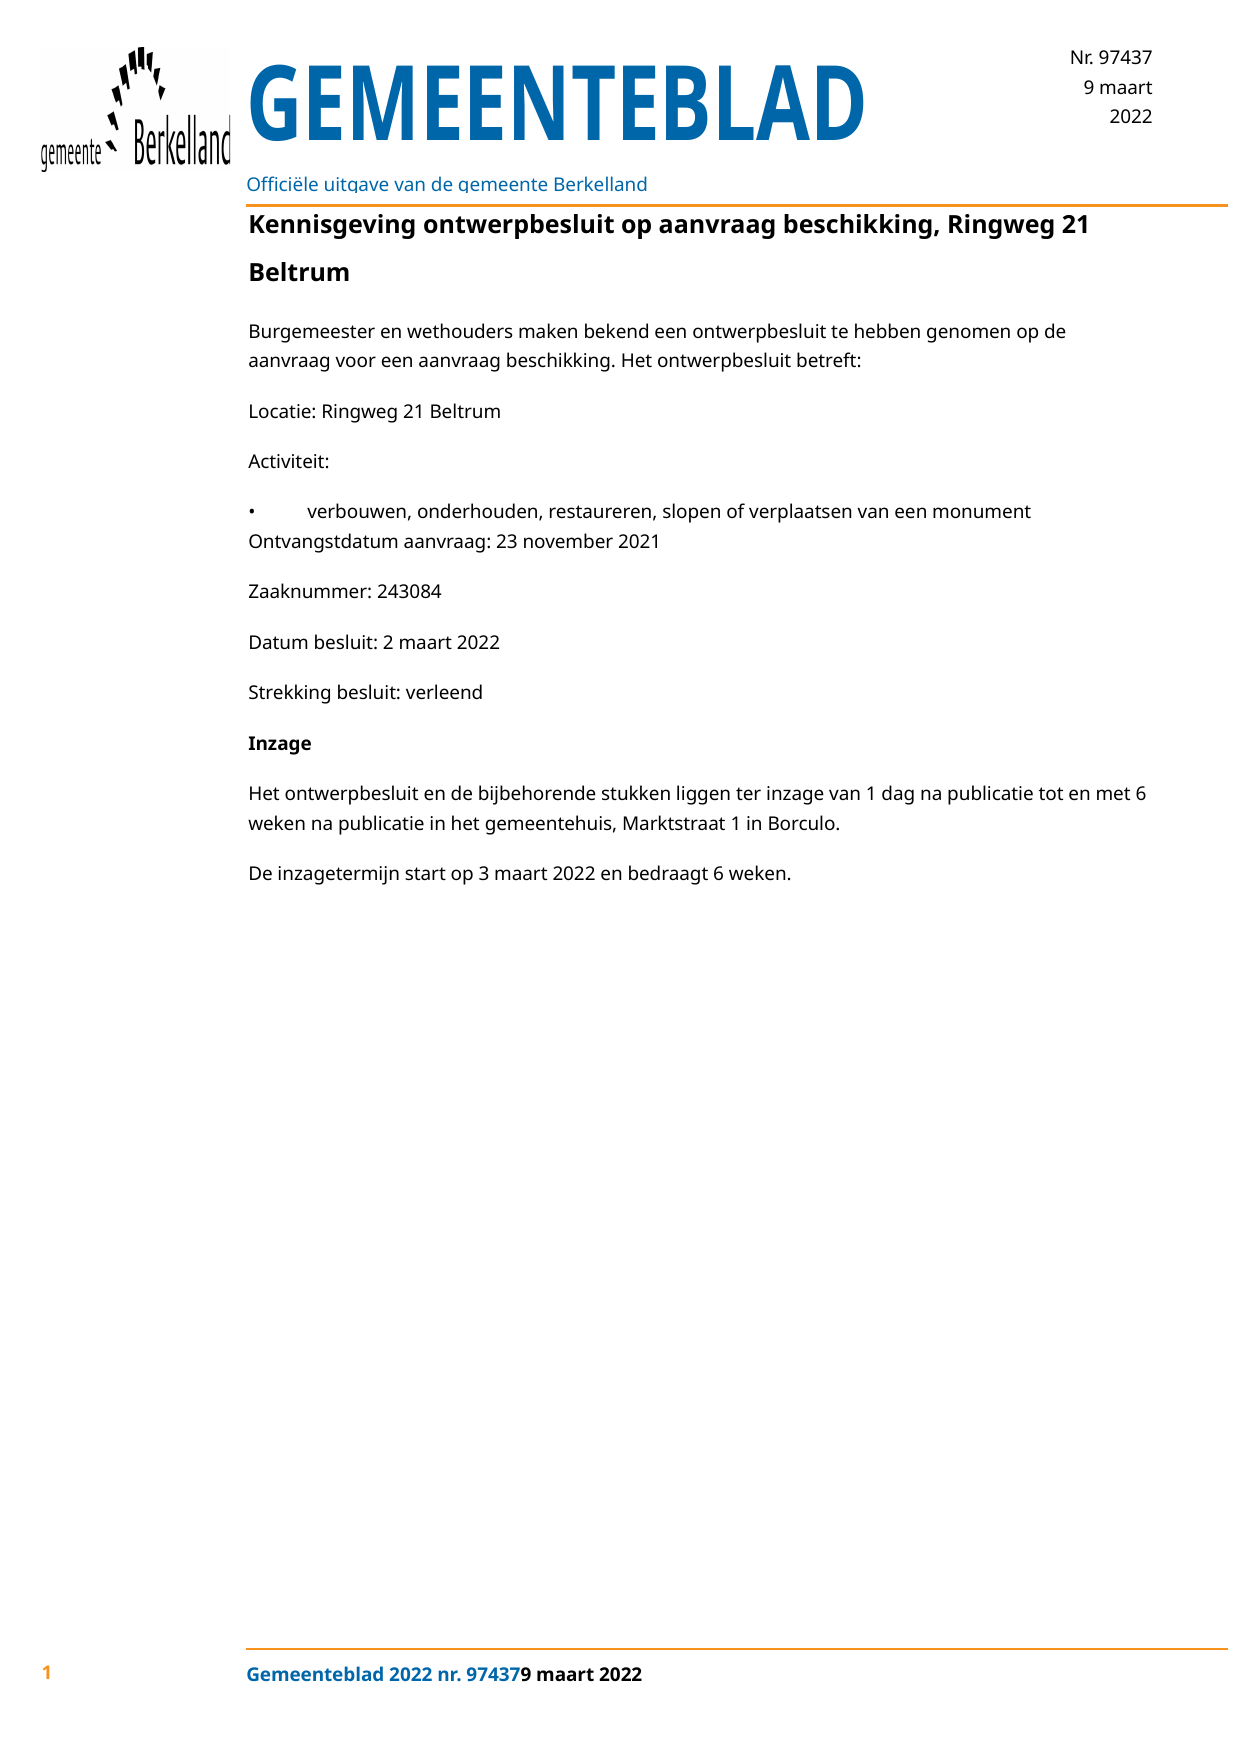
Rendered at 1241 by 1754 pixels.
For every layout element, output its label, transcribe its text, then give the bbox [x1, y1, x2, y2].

text Strekking besluit: verleend [248, 679, 1152, 705]
text Het ontwerpbesluit en de bijbehorende stukken liggen ter inzage van 1 dag na publicatie tot en met 6 weken na publicatie in het gemeentehuis, Marktstraat 1 in Borculo. [248, 780, 1152, 836]
text Zaaknummer: 243084 [248, 579, 1152, 604]
text Locatie: Ringweg 21 Beltrum [248, 398, 1152, 424]
text Activiteit: [248, 448, 1152, 474]
text Datum besluit: 2 maart 2022 [248, 629, 1152, 655]
text Burgemeester en wethouders maken bekend een ontwerpbesluit te hebben genomen op de aanvraag voor een aanvraag beschikking. Het ontwerpbesluit betreft: [248, 318, 1152, 373]
text De inzagetermijn start op 3 maart 2022 en bedraagt 6 weken. [248, 860, 1152, 886]
picture [41, 47, 231, 172]
text Inzage [248, 730, 1152, 756]
list verbouwen, onderhouden, restaureren, slopen of verplaatsen van een monument [248, 499, 1152, 524]
text Ontvangstdatum aanvraag: 23 november 2021 [248, 528, 1152, 554]
text Kennisgeving ontwerpbesluit op aanvraag beschikking, Ringweg 21 Beltrum [248, 207, 1152, 288]
